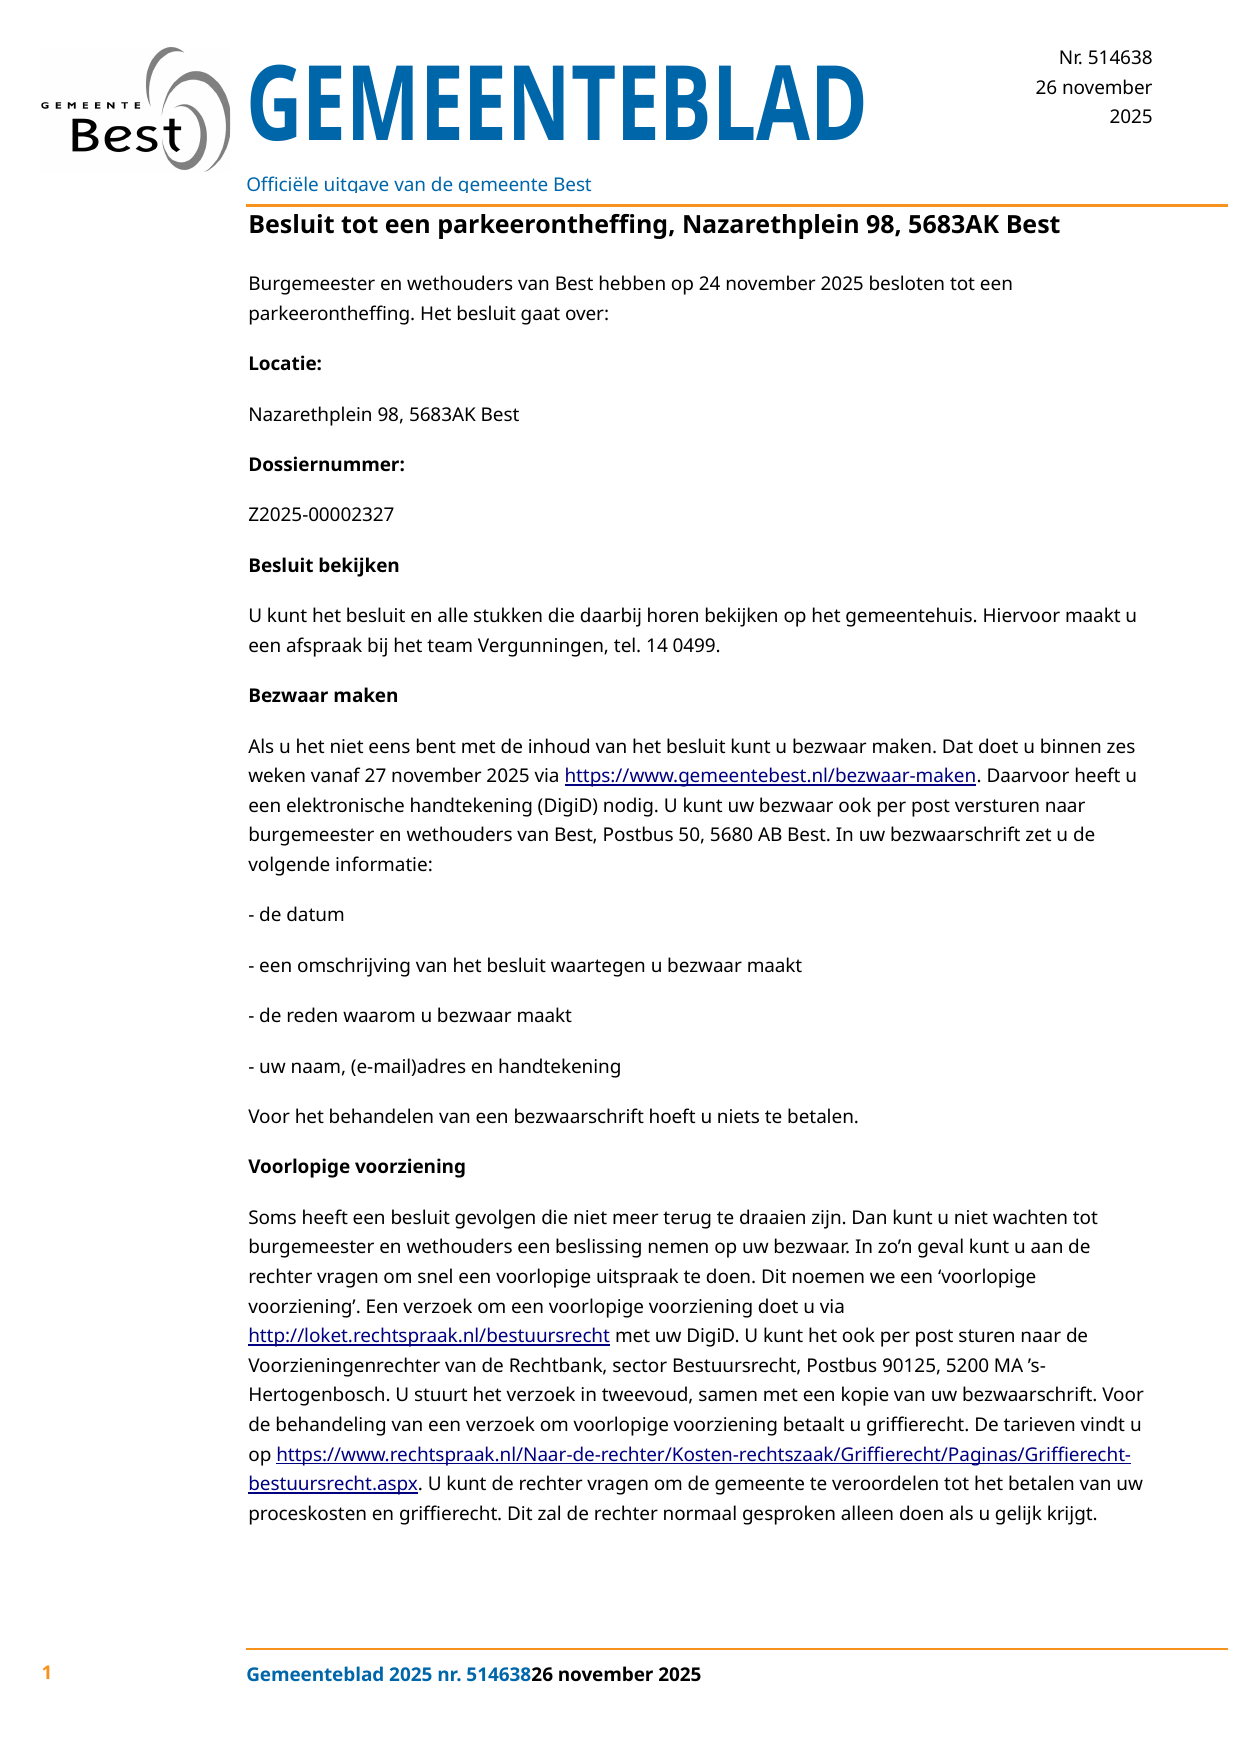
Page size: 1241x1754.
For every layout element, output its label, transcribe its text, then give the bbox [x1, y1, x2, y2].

text - uw naam, (e-mail)adres en handtekening [248, 1053, 1152, 1078]
text Soms heeft een besluit gevolgen die niet meer terug te draaien zijn. Dan kunt u niet wachten tot burgemeester en wethouders een beslissing nemen op uw bezwaar. In zo’n geval kunt u aan de rechter vragen om snel een voorlopige uitspraak te doen. Dit noemen we een ‘voorlopige voorziening’. Een verzoek om een voorlopige voorziening doet u via http://loket.rechtspraak.nl/bestuursrecht met uw DigiD. U kunt het ook per post sturen naar de Voorzieningenrechter van de Rechtbank, sector Bestuursrecht, Postbus 90125, 5200 MA ’s-Hertogenbosch. U stuurt het verzoek in tweevoud, samen met een kopie van uw bezwaarschrift. Voor de behandeling van een verzoek om voorlopige voorziening betaalt u griffierecht. De tarieven vindt u op https://www.rechtspraak.nl/Naar-de-rechter/Kosten-rechtszaak/Griffierecht/Paginas/Griffierecht-bestuursrecht.aspx. U kunt de rechter vragen om de gemeente te veroordelen tot het betalen van uw proceskosten en griffierecht. Dit zal de rechter normaal gesproken alleen doen als u gelijk krijgt. [248, 1204, 1152, 1526]
text Besluit bekijken [248, 552, 1152, 578]
text Dossiernummer: [248, 451, 1152, 477]
text - de datum [248, 902, 1152, 927]
text U kunt het besluit en alle stukken die daarbij horen bekijken op het gemeentehuis. Hiervoor maakt u een afspraak bij het team Vergunningen, tel. 14 0499. [248, 602, 1152, 658]
text Besluit tot een parkeerontheffing, Nazarethplein 98, 5683AK Best [248, 207, 1152, 241]
text Z2025-00002327 [248, 502, 1152, 527]
text Voorlopige voorziening [248, 1154, 1152, 1179]
text - de reden waarom u bezwaar maakt [248, 1002, 1152, 1028]
text Burgemeester en wethouders van Best hebben op 24 november 2025 besloten tot een parkeerontheffing. Het besluit gaat over: [248, 270, 1152, 326]
text Locatie: [248, 350, 1152, 376]
text Als u het niet eens bent met de inhoud van het besluit kunt u bezwaar maken. Dat doet u binnen zes weken vanaf 27 november 2025 via https://www.gemeentebest.nl/bezwaar-maken. Daarvoor heeft u een elektronische handtekening (DigiD) nodig. U kunt uw bezwaar ook per post versturen naar burgemeester en wethouders van Best, Postbus 50, 5680 AB Best. In uw bezwaarschrift zet u de volgende informatie: [248, 733, 1152, 877]
text Nazarethplein 98, 5683AK Best [248, 401, 1152, 426]
text Bezwaar maken [248, 682, 1152, 708]
text - een omschrijving van het besluit waartegen u bezwaar maakt [248, 952, 1152, 978]
picture [41, 47, 231, 172]
text Voor het behandelen van een bezwaarschrift hoeft u niets te betalen. [248, 1103, 1152, 1129]
